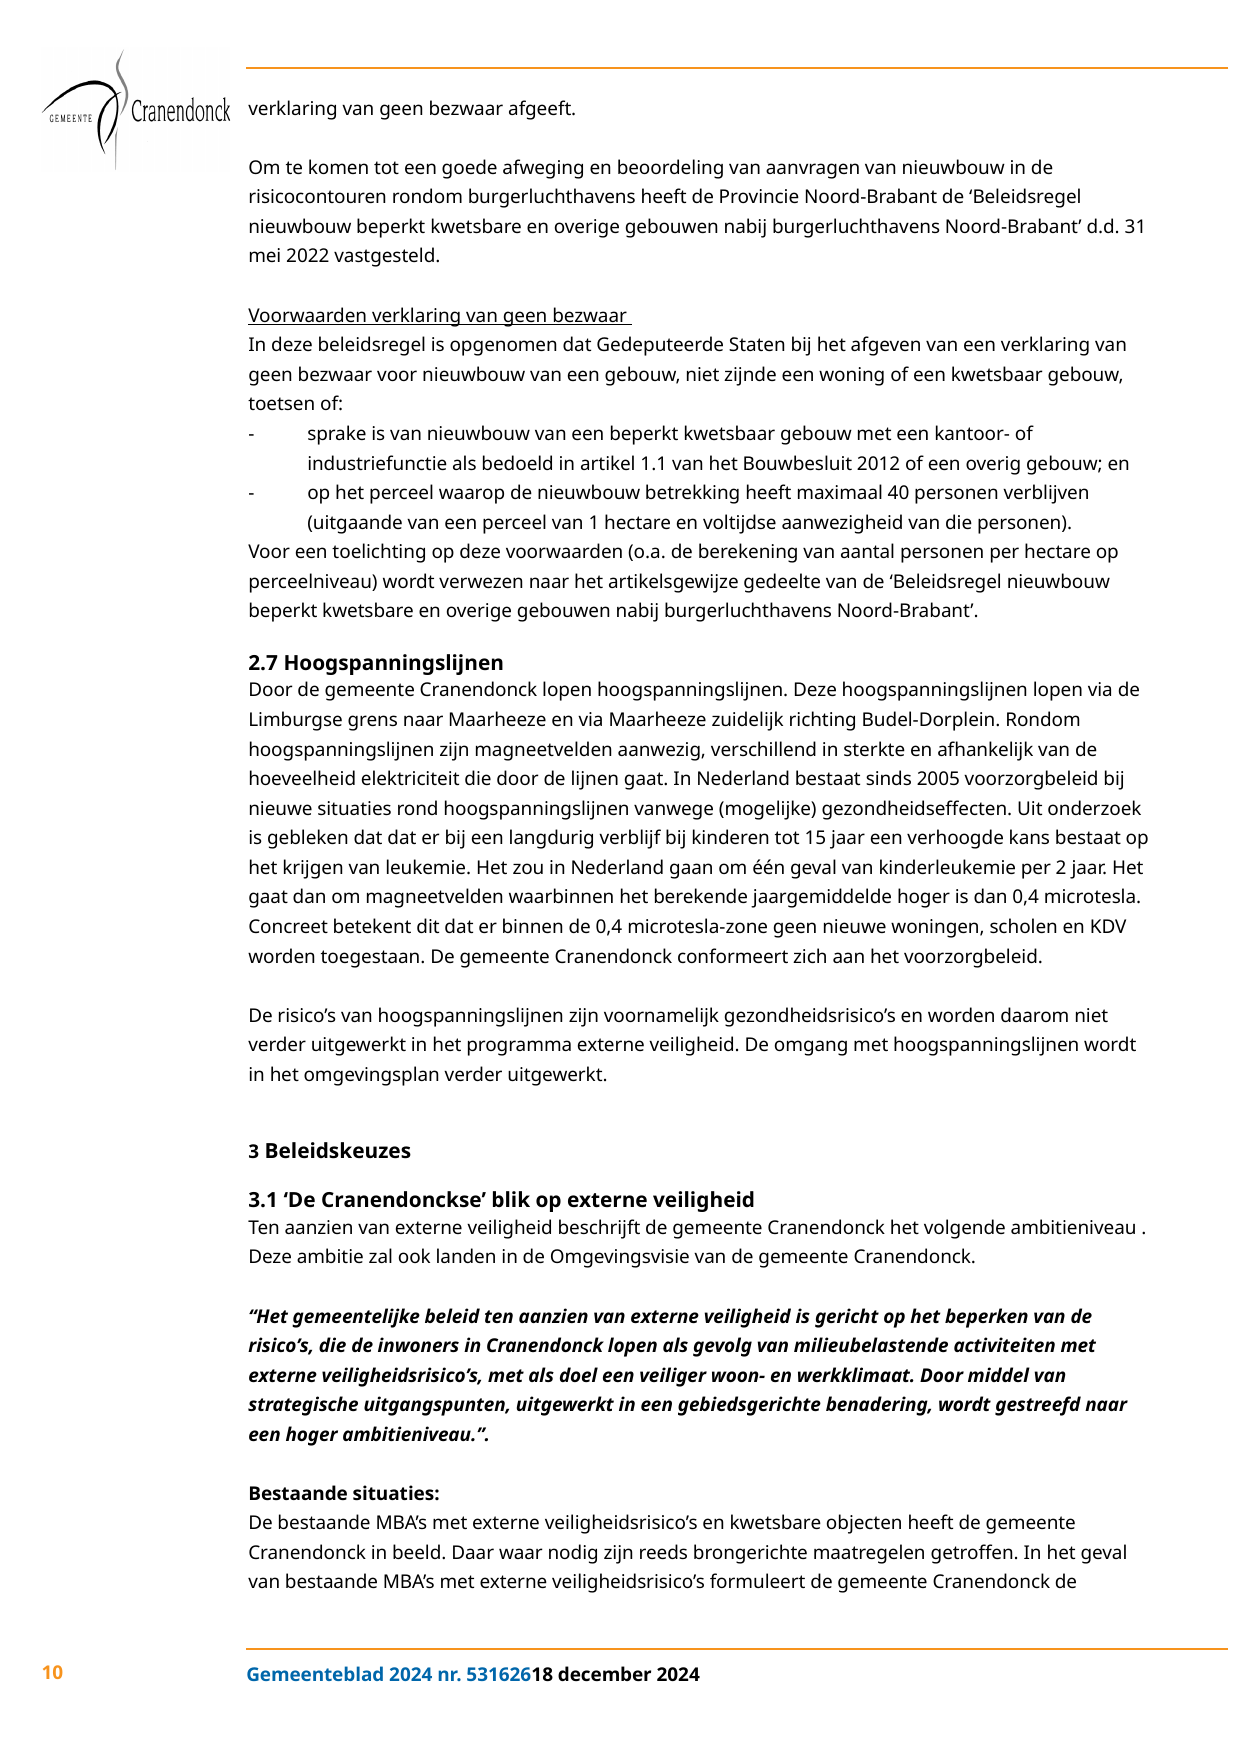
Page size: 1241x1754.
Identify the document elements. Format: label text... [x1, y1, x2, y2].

text 3.1 ‘De Cranendonckse’ blik op externe veiligheid [248, 1186, 1152, 1214]
text Bestaande situaties: [248, 1480, 1152, 1506]
text Om te komen tot een goede afweging en beoordeling van aanvragen van nieuwbouw in de risicocontouren rondom burgerluchthavens heeft de Provincie Noord-Brabant de ‘Beleidsregel nieuwbouw beperkt kwetsbare en overige gebouwen nabij burgerluchthavens Noord-Brabant’ d.d. 31 mei 2022 vastgesteld. [248, 154, 1152, 268]
text Voorwaarden verklaring van geen bezwaar [248, 302, 1152, 328]
text Ten aanzien van externe veiligheid beschrijft de gemeente Cranendonck het volgende ambitieniveau . Deze ambitie zal ook landen in de Omgevingsvisie van de gemeente Cranendonck. [248, 1214, 1152, 1269]
text Door de gemeente Cranendonck lopen hoogspanningslijnen. Deze hoogspanningslijnen lopen via de Limburgse grens naar Maarheeze en via Maarheeze zuidelijk richting Budel-Dorplein. Rondom hoogspanningslijnen zijn magneetvelden aanwezig, verschillend in sterkte en afhankelijk van de hoeveelheid elektriciteit die door de lijnen gaat. In Nederland bestaat sinds 2005 voorzorgbeleid bij nieuwe situaties rond hoogspanningslijnen vanwege (mogelijke) gezondheidseffecten. Uit onderzoek is gebleken dat dat er bij een langdurig verblijf bij kinderen tot 15 jaar een verhoogde kans bestaat op het krijgen van leukemie. Het zou in Nederland gaan om één geval van kinderleukemie per 2 jaar. Het gaat dan om magneetvelden waarbinnen het berekende jaargemiddelde hoger is dan 0,4 microtesla. Concreet betekent dit dat er binnen de 0,4 microtesla-zone geen nieuwe woningen, scholen en KDV worden toegestaan. De gemeente Cranendonck conformeert zich aan het voorzorgbeleid. [248, 677, 1152, 968]
picture [41, 47, 231, 172]
text Voor een toelichting op deze voorwaarden (o.a. de berekening van aantal personen per hectare op perceelniveau) wordt verwezen naar het artikelsgewijze gedeelte van de ‘Beleidsregel nieuwbouw beperkt kwetsbare en overige gebouwen nabij burgerluchthavens Noord-Brabant’. [248, 538, 1152, 623]
text De bestaande MBA’s met externe veiligheidsrisico’s en kwetsbare objecten heeft de gemeente Cranendonck in beeld. Daar waar nodig zijn reeds brongerichte maatregelen getroffen. In het geval van bestaande MBA’s met externe veiligheidsrisico’s formuleert de gemeente Cranendonck de [248, 1509, 1152, 1594]
text In deze beleidsregel is opgenomen dat Gedeputeerde Staten bij het afgeven van een verklaring van geen bezwaar voor nieuwbouw van een gebouw, niet zijnde een woning of een kwetsbaar gebouw, toetsen of: [248, 331, 1152, 416]
text 2.7 Hoogspanningslijnen [248, 648, 1152, 677]
text De risico’s van hoogspanningslijnen zijn voornamelijk gezondheidsrisico’s en worden daarom niet verder uitgewerkt in het programma externe veiligheid. De omgang met hoogspanningslijnen wordt in het omgevingsplan verder uitgewerkt. [248, 1002, 1152, 1087]
list op het perceel waarop de nieuwbouw betrekking heeft maximaal 40 personen verblijven (uitgaande van een perceel van 1 hectare en voltijdse aanwezigheid van die personen). [248, 479, 1152, 535]
text 3 Beleidskeuzes [248, 1136, 1152, 1165]
text verklaring van geen bezwaar afgeeft. [248, 95, 1152, 121]
list sprake is van nieuwbouw van een beperkt kwetsbaar gebouw met een kantoor- of industriefunctie als bedoeld in artikel 1.1 van het Bouwbesluit 2012 of een overig gebouw; en [248, 420, 1152, 476]
table_header “Het gemeentelijke beleid ten aanzien van externe veiligheid is gericht op het beperken van de risico’s, die de inwoners in Cranendonck lopen als gevolg van milieubelastende activiteiten met externe veiligheidsrisico’s, met als doel een veiliger woon- en werkklimaat. Door middel van strategische uitgangspunten, uitgewerkt in een gebiedsgerichte benadering, wordt gestreefd naar een hoger ambitieniveau.”. [248, 1303, 1152, 1447]
